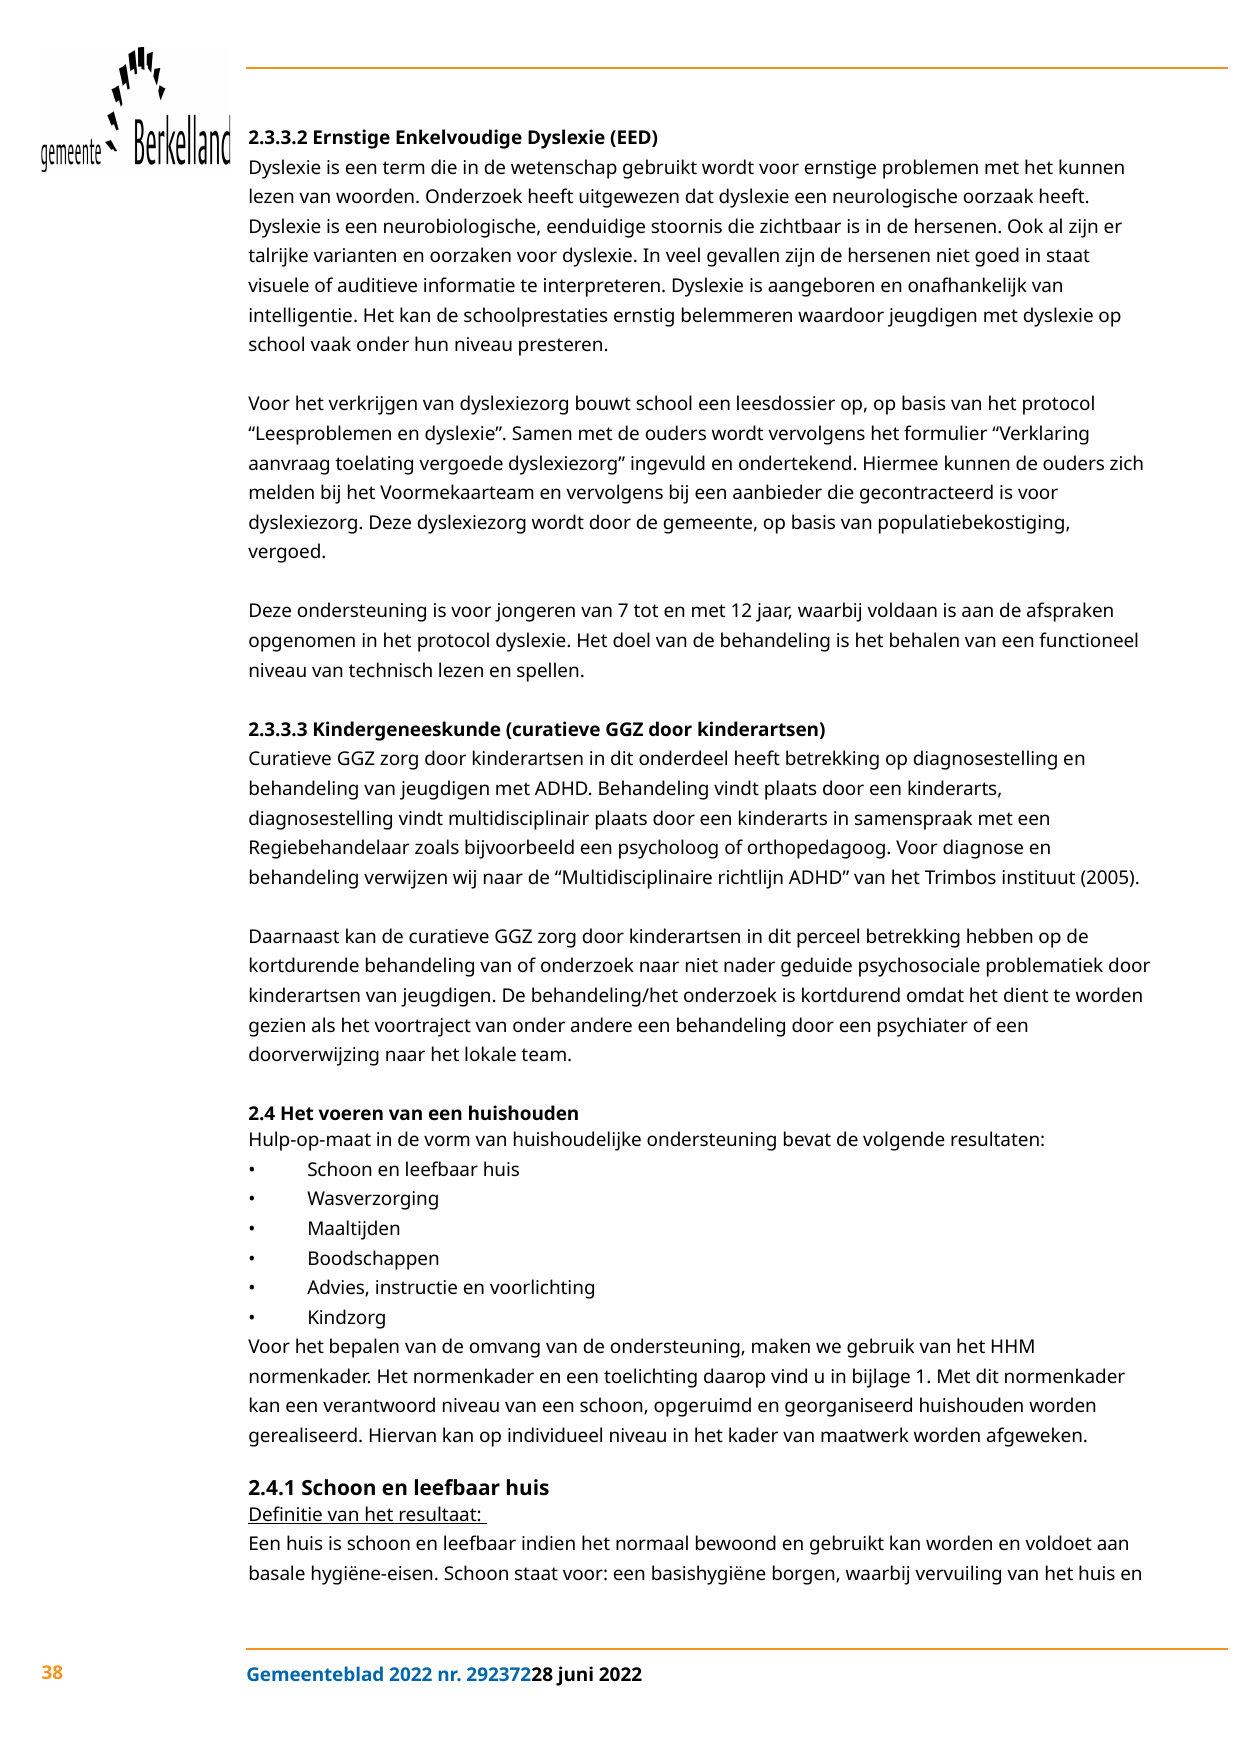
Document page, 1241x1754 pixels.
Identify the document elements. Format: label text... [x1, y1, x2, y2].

text Dyslexie is een term die in de wetenschap gebruikt wordt voor ernstige problemen met het kunnen lezen van woorden. Onderzoek heeft uitgewezen dat dyslexie een neurologische oorzaak heeft. Dyslexie is een neurobiologische, eenduidige stoornis die zichtbaar is in de hersenen. Ook al zijn er talrijke varianten en oorzaken voor dyslexie. In veel gevallen zijn de hersenen niet goed in staat visuele of auditieve informatie te interpreteren. Dyslexie is aangeboren en onafhankelijk van intelligentie. Het kan de schoolprestaties ernstig belemmeren waardoor jeugdigen met dyslexie op school vaak onder hun niveau presteren. [248, 154, 1152, 357]
text 2.3.3.2 Ernstige Enkelvoudige Dyslexie (EED) [248, 124, 1152, 150]
text Voor het bepalen van de omvang van de ondersteuning, maken we gebruik van het HHM normenkader. Het normenkader en een toelichting daarop vind u in bijlage 1. Met dit normenkader kan een verantwoord niveau van een schoon, opgeruimd en georganiseerd huishouden worden gerealiseerd. Hiervan kan op individueel niveau in het kader van maatwerk worden afgeweken. [248, 1333, 1152, 1448]
list Maaltijden [248, 1215, 1152, 1241]
text Voor het verkrijgen van dyslexiezorg bouwt school een leesdossier op, op basis van het protocol “Leesproblemen en dyslexie”. Samen met de ouders wordt vervolgens het formulier “Verklaring aanvraag toelating vergoede dyslexiezorg” ingevuld en ondertekend. Hiermee kunnen de ouders zich melden bij het Voormekaarteam en vervolgens bij een aanbieder die gecontracteerd is voor dyslexiezorg. Deze dyslexiezorg wordt door de gemeente, op basis van populatiebekostiging, vergoed. [248, 391, 1152, 564]
picture [41, 47, 231, 172]
text Hulp-op-maat in de vorm van huishoudelijke ondersteuning bevat de volgende resultaten: [248, 1126, 1152, 1152]
list Schoon en leefbaar huis [248, 1156, 1152, 1182]
list Kindzorg [248, 1304, 1152, 1329]
list Advies, instructie en voorlichting [248, 1274, 1152, 1300]
text 2.3.3.3 Kindergeneeskunde (curatieve GGZ door kinderartsen) [248, 716, 1152, 742]
text 2.4 Het voeren van een huishouden [248, 1101, 1152, 1126]
text Definitie van het resultaat: [248, 1501, 1152, 1527]
text Daarnaast kan de curatieve GGZ zorg door kinderartsen in dit perceel betrekking hebben op de kortdurende behandeling van of onderzoek naar niet nader geduide psychosociale problematiek door kinderartsen van jeugdigen. De behandeling/het onderzoek is kortdurend omdat het dient te worden gezien als het voortraject van onder andere een behandeling door een psychiater of een doorverwijzing naar het lokale team. [248, 923, 1152, 1067]
text Deze ondersteuning is voor jongeren van 7 tot en met 12 jaar, waarbij voldaan is aan de afspraken opgenomen in het protocol dyslexie. Het doel van de behandeling is het behalen van een functioneel niveau van technisch lezen en spellen. [248, 598, 1152, 683]
text Een huis is schoon en leefbaar indien het normaal bewoond en gebruikt kan worden en voldoet aan basale hygiëne-eisen. Schoon staat voor: een basishygiëne borgen, waarbij vervuiling van het huis en [248, 1531, 1152, 1586]
list Wasverzorging [248, 1186, 1152, 1211]
text Curatieve GGZ zorg door kinderartsen in dit onderdeel heeft betrekking op diagnosestelling en behandeling van jeugdigen met ADHD. Behandeling vindt plaats door een kinderarts, diagnosestelling vindt multidisciplinair plaats door een kinderarts in samenspraak met een Regiebehandelaar zoals bijvoorbeeld een psycholoog of orthopedagoog. Voor diagnose en behandeling verwijzen wij naar de “Multidisciplinaire richtlijn ADHD” van het Trimbos instituut (2005). [248, 746, 1152, 890]
text 2.4.1 Schoon en leefbaar huis [248, 1473, 1152, 1501]
list Boodschappen [248, 1245, 1152, 1270]
